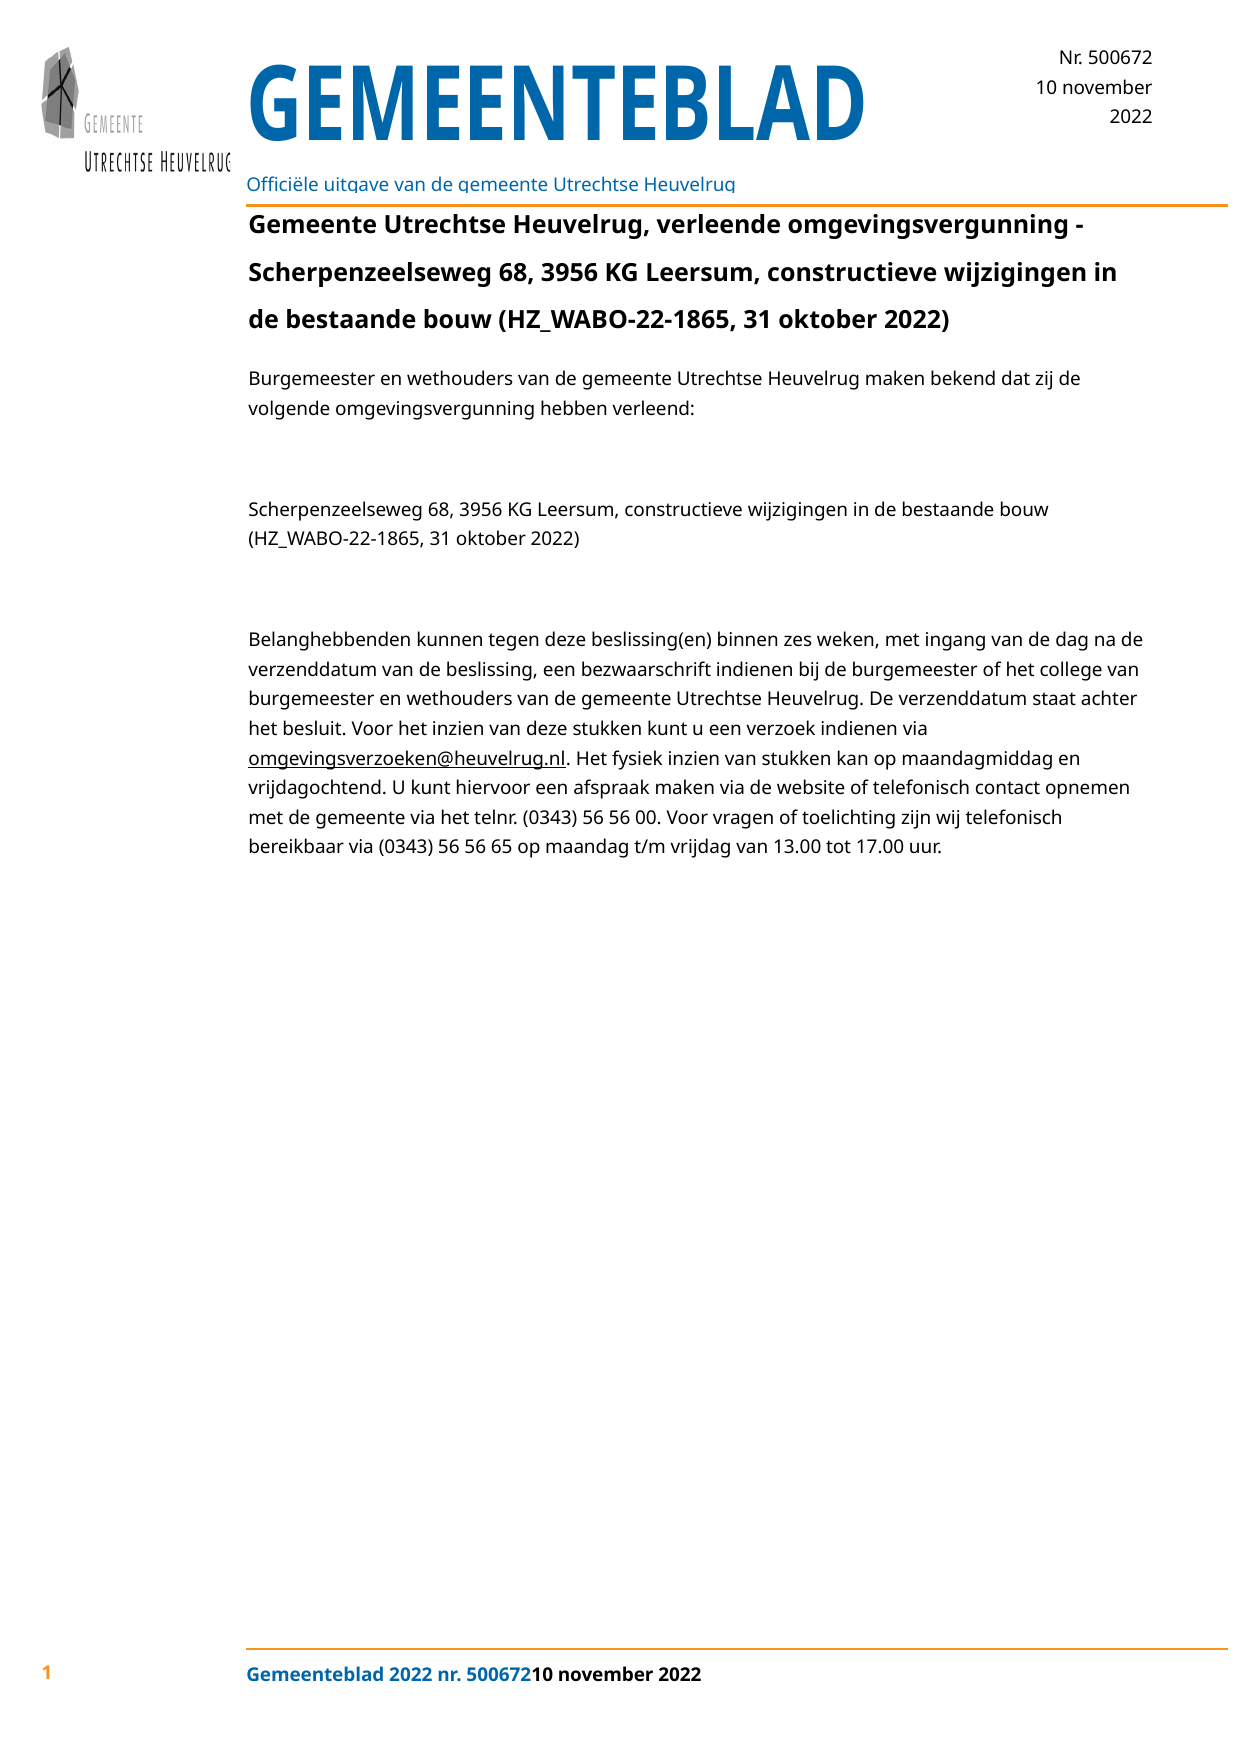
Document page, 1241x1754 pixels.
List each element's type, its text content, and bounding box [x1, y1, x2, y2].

text Burgemeester en wethouders van de gemeente Utrechtse Heuvelrug maken bekend dat zij de volgende omgevingsvergunning hebben verleend: [248, 366, 1152, 421]
text Gemeente Utrechtse Heuvelrug, verleende omgevingsvergunning - Scherpenzeelseweg 68, 3956 KG Leersum, constructieve wijzigingen in de bestaande bouw (HZ_WABO-22-1865, 31 oktober 2022) [248, 207, 1152, 336]
text Scherpenzeelseweg 68, 3956 KG Leersum, constructieve wijzigingen in de bestaande bouw (HZ_WABO-22-1865, 31 oktober 2022) [248, 496, 1152, 551]
text Belanghebbenden kunnen tegen deze beslissing(en) binnen zes weken, met ingang van de dag na de verzenddatum van de beslissing, een bezwaarschrift indienen bij de burgemeester of het college van burgemeester en wethouders van de gemeente Utrechtse Heuvelrug. De verzenddatum staat achter het besluit. Voor het inzien van deze stukken kunt u een verzoek indienen via omgevingsverzoeken@heuvelrug.nl. Het fysiek inzien van stukken kan op maandagmiddag en vrijdagochtend. U kunt hiervoor een afspraak maken via de website of telefonisch contact opnemen met de gemeente via het telnr. (0343) 56 56 00. Voor vragen of toelichting zijn wij telefonisch bereikbaar via (0343) 56 56 65 op maandag t/m vrijdag van 13.00 tot 17.00 uur. [248, 626, 1152, 859]
picture [41, 47, 231, 172]
